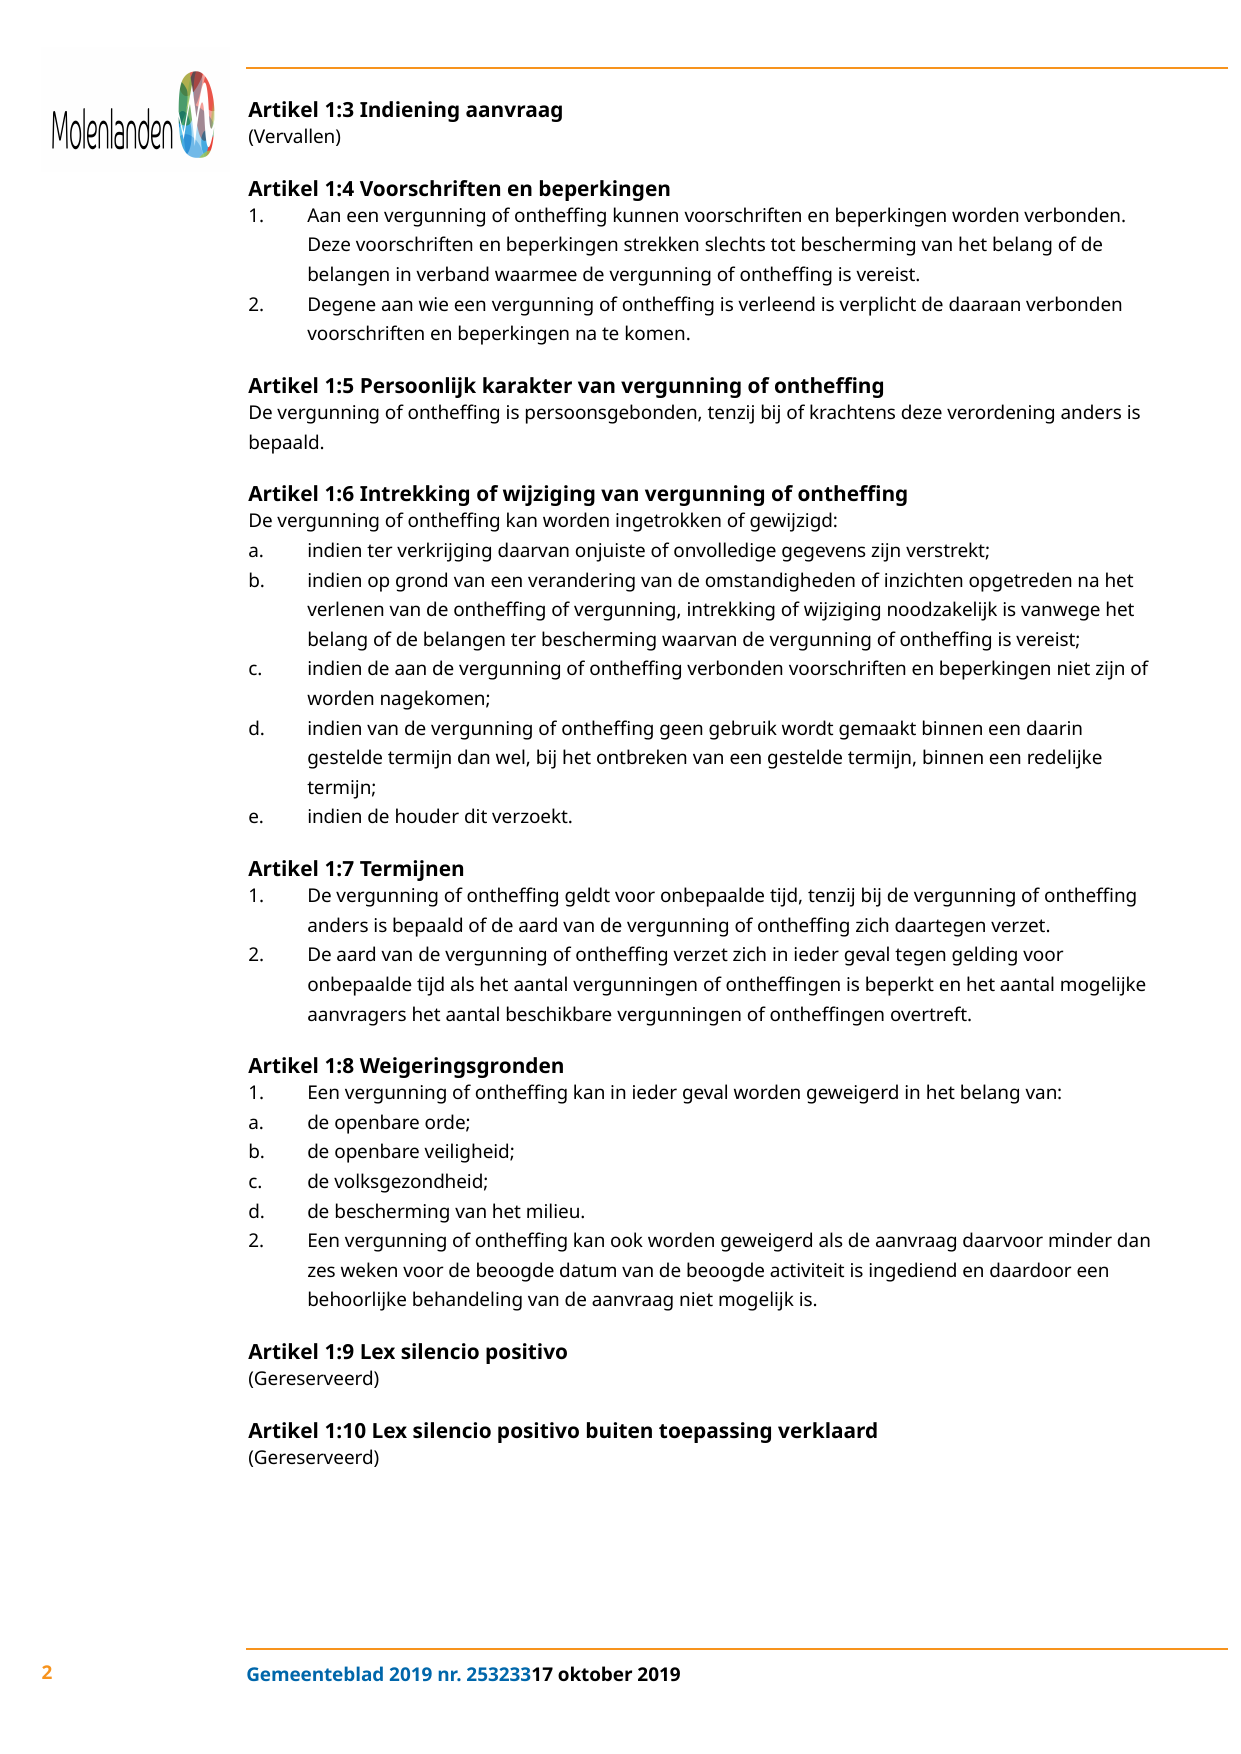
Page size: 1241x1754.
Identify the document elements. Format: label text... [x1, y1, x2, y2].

list Degene aan wie een vergunning of ontheffing is verleend is verplicht de daaraan verbonden voorschriften en beperkingen na te komen. [248, 291, 1152, 346]
text Artikel 1:6 Intrekking of wijziging van vergunning of ontheffing [248, 479, 1152, 508]
list de openbare veiligheid; [248, 1139, 1152, 1164]
text (Gereserveerd) [248, 1366, 1152, 1391]
text De vergunning of ontheffing is persoonsgebonden, tenzij bij of krachtens deze verordening anders is bepaald. [248, 399, 1152, 454]
text Artikel 1:7 Termijnen [248, 854, 1152, 882]
text Artikel 1:8 Weigeringsgronden [248, 1051, 1152, 1079]
text Artikel 1:9 Lex silencio positivo [248, 1337, 1152, 1366]
list de volksgezondheid; [248, 1168, 1152, 1194]
text Artikel 1:5 Persoonlijk karakter van vergunning of ontheffing [248, 371, 1152, 399]
text (Vervallen) [248, 123, 1152, 149]
list de openbare orde; [248, 1109, 1152, 1135]
text (Gereserveerd) [248, 1444, 1152, 1470]
list indien de houder dit verzoekt. [248, 803, 1152, 829]
text Artikel 1:3 Indiening aanvraag [248, 95, 1152, 123]
list De aard van de vergunning of ontheffing verzet zich in ieder geval tegen gelding voor onbepaalde tijd als het aantal vergunningen of ontheffingen is beperkt en het aantal mogelijke aanvragers het aantal beschikbare vergunningen of ontheffingen overtreft. [248, 942, 1152, 1026]
list indien ter verkrijging daarvan onjuiste of onvolledige gegevens zijn verstrekt; [248, 537, 1152, 563]
picture [41, 47, 231, 172]
list Een vergunning of ontheffing kan ook worden geweigerd als de aanvraag daarvoor minder dan zes weken voor de beoogde datum van de beoogde activiteit is ingediend en daardoor een behoorlijke behandeling van de aanvraag niet mogelijk is. [248, 1227, 1152, 1312]
list Een vergunning of ontheffing kan in ieder geval worden geweigerd in het belang van: [248, 1079, 1152, 1105]
list De vergunning of ontheffing geldt voor onbepaalde tijd, tenzij bij de vergunning of ontheffing anders is bepaald of de aard van de vergunning of ontheffing zich daartegen verzet. [248, 882, 1152, 938]
list Aan een vergunning of ontheffing kunnen voorschriften en beperkingen worden verbonden. Deze voorschriften en beperkingen strekken slechts tot bescherming van het belang of de belangen in verband waarmee de vergunning of ontheffing is vereist. [248, 202, 1152, 287]
list indien van de vergunning of ontheffing geen gebruik wordt gemaakt binnen een daarin gestelde termijn dan wel, bij het ontbreken van een gestelde termijn, binnen een redelijke termijn; [248, 715, 1152, 800]
text Artikel 1:4 Voorschriften en beperkingen [248, 174, 1152, 202]
list de bescherming van het milieu. [248, 1198, 1152, 1224]
list indien de aan de vergunning of ontheffing verbonden voorschriften en beperkingen niet zijn of worden nagekomen; [248, 656, 1152, 711]
text Artikel 1:10 Lex silencio positivo buiten toepassing verklaard [248, 1416, 1152, 1444]
text De vergunning of ontheffing kan worden ingetrokken of gewijzigd: [248, 508, 1152, 533]
list indien op grond van een verandering van de omstandigheden of inzichten opgetreden na het verlenen van de ontheffing of vergunning, intrekking of wijziging noodzakelijk is vanwege het belang of de belangen ter bescherming waarvan de vergunning of ontheffing is vereist; [248, 567, 1152, 652]
